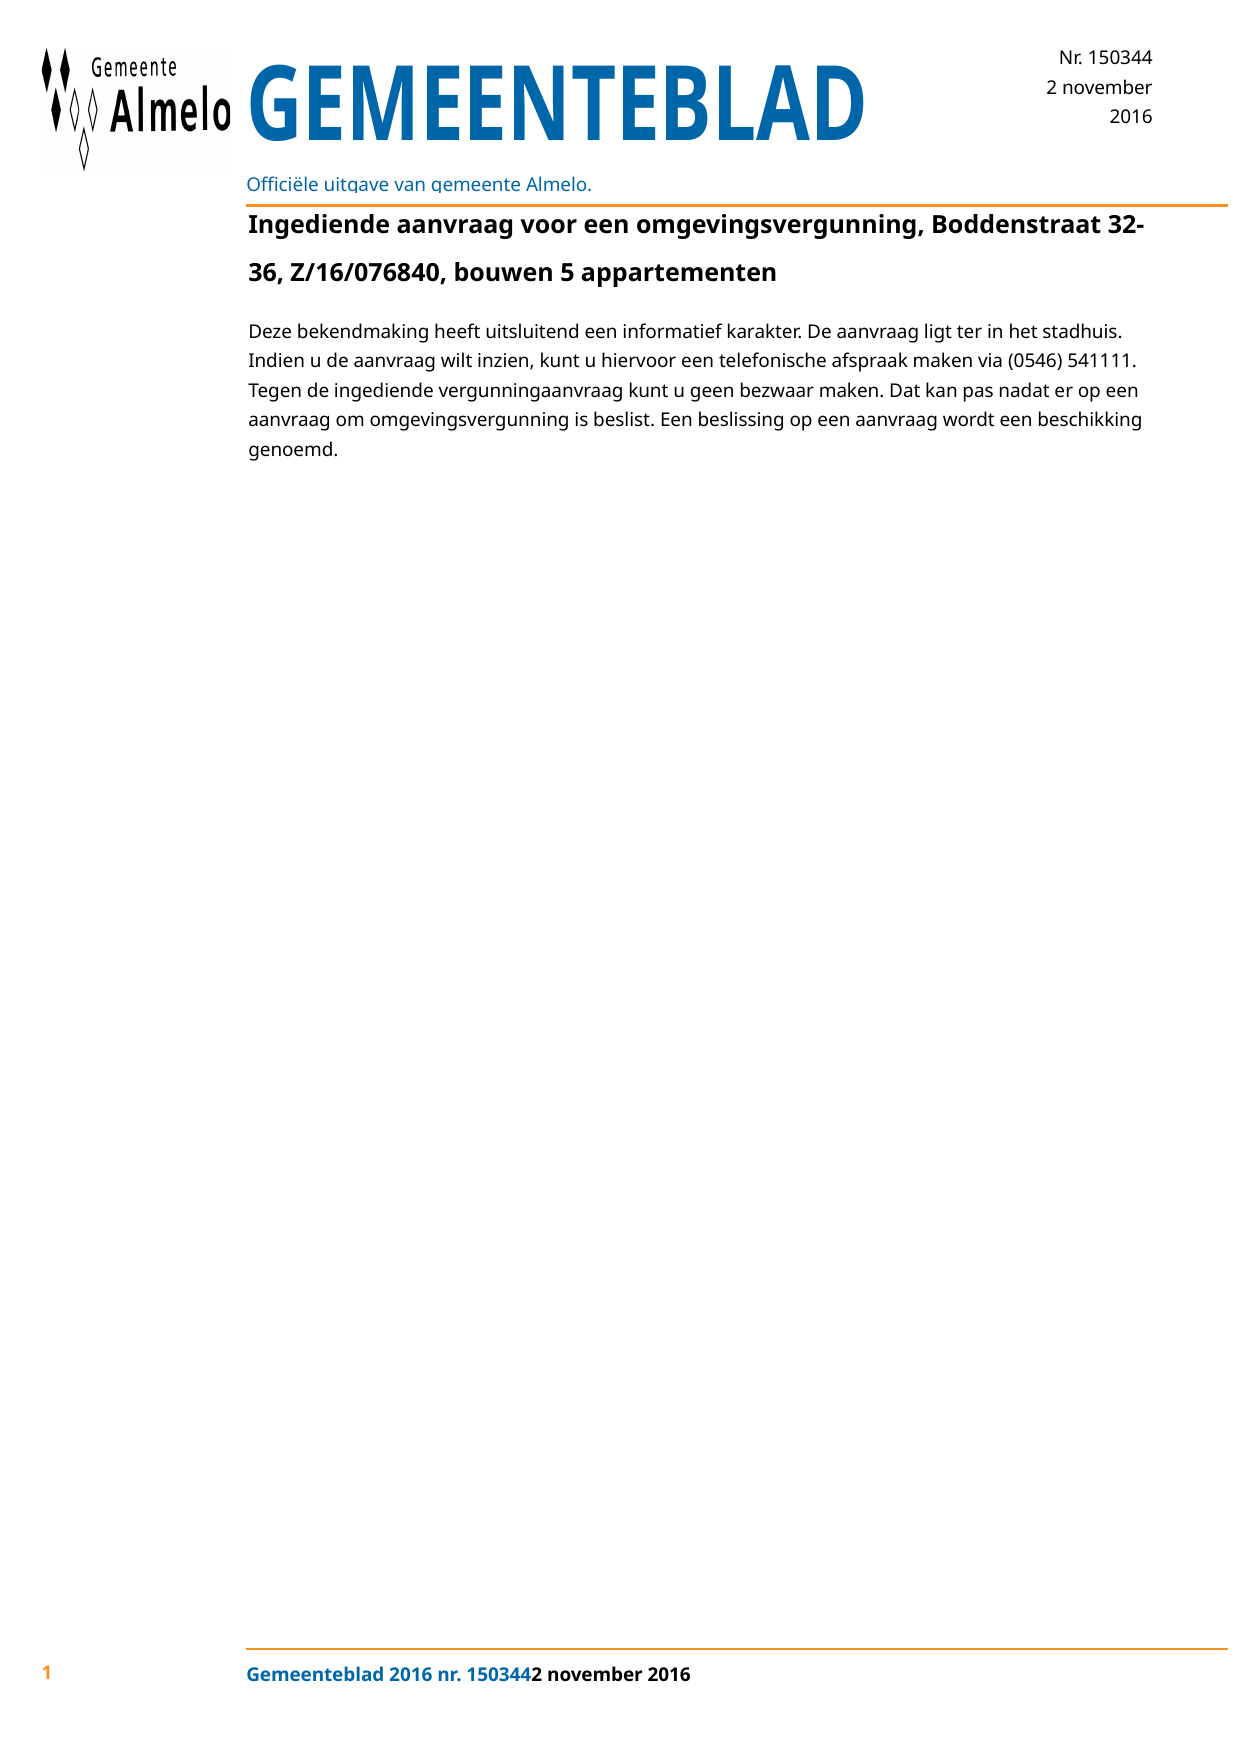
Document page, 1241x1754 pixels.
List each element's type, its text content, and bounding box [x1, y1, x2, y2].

text Ingediende aanvraag voor een omgevingsvergunning, Boddenstraat 32-36, Z/16/076840, bouwen 5 appartementen [248, 207, 1152, 288]
text Deze bekendmaking heeft uitsluitend een informatief karakter. De aanvraag ligt ter in het stadhuis. Indien u de aanvraag wilt inzien, kunt u hiervoor een telefonische afspraak maken via (0546) 541111. Tegen de ingediende vergunningaanvraag kunt u geen bezwaar maken. Dat kan pas nadat er op een aanvraag om omgevingsvergunning is beslist. Een beslissing op een aanvraag wordt een beschikking genoemd. [248, 318, 1152, 462]
picture [41, 47, 231, 172]
